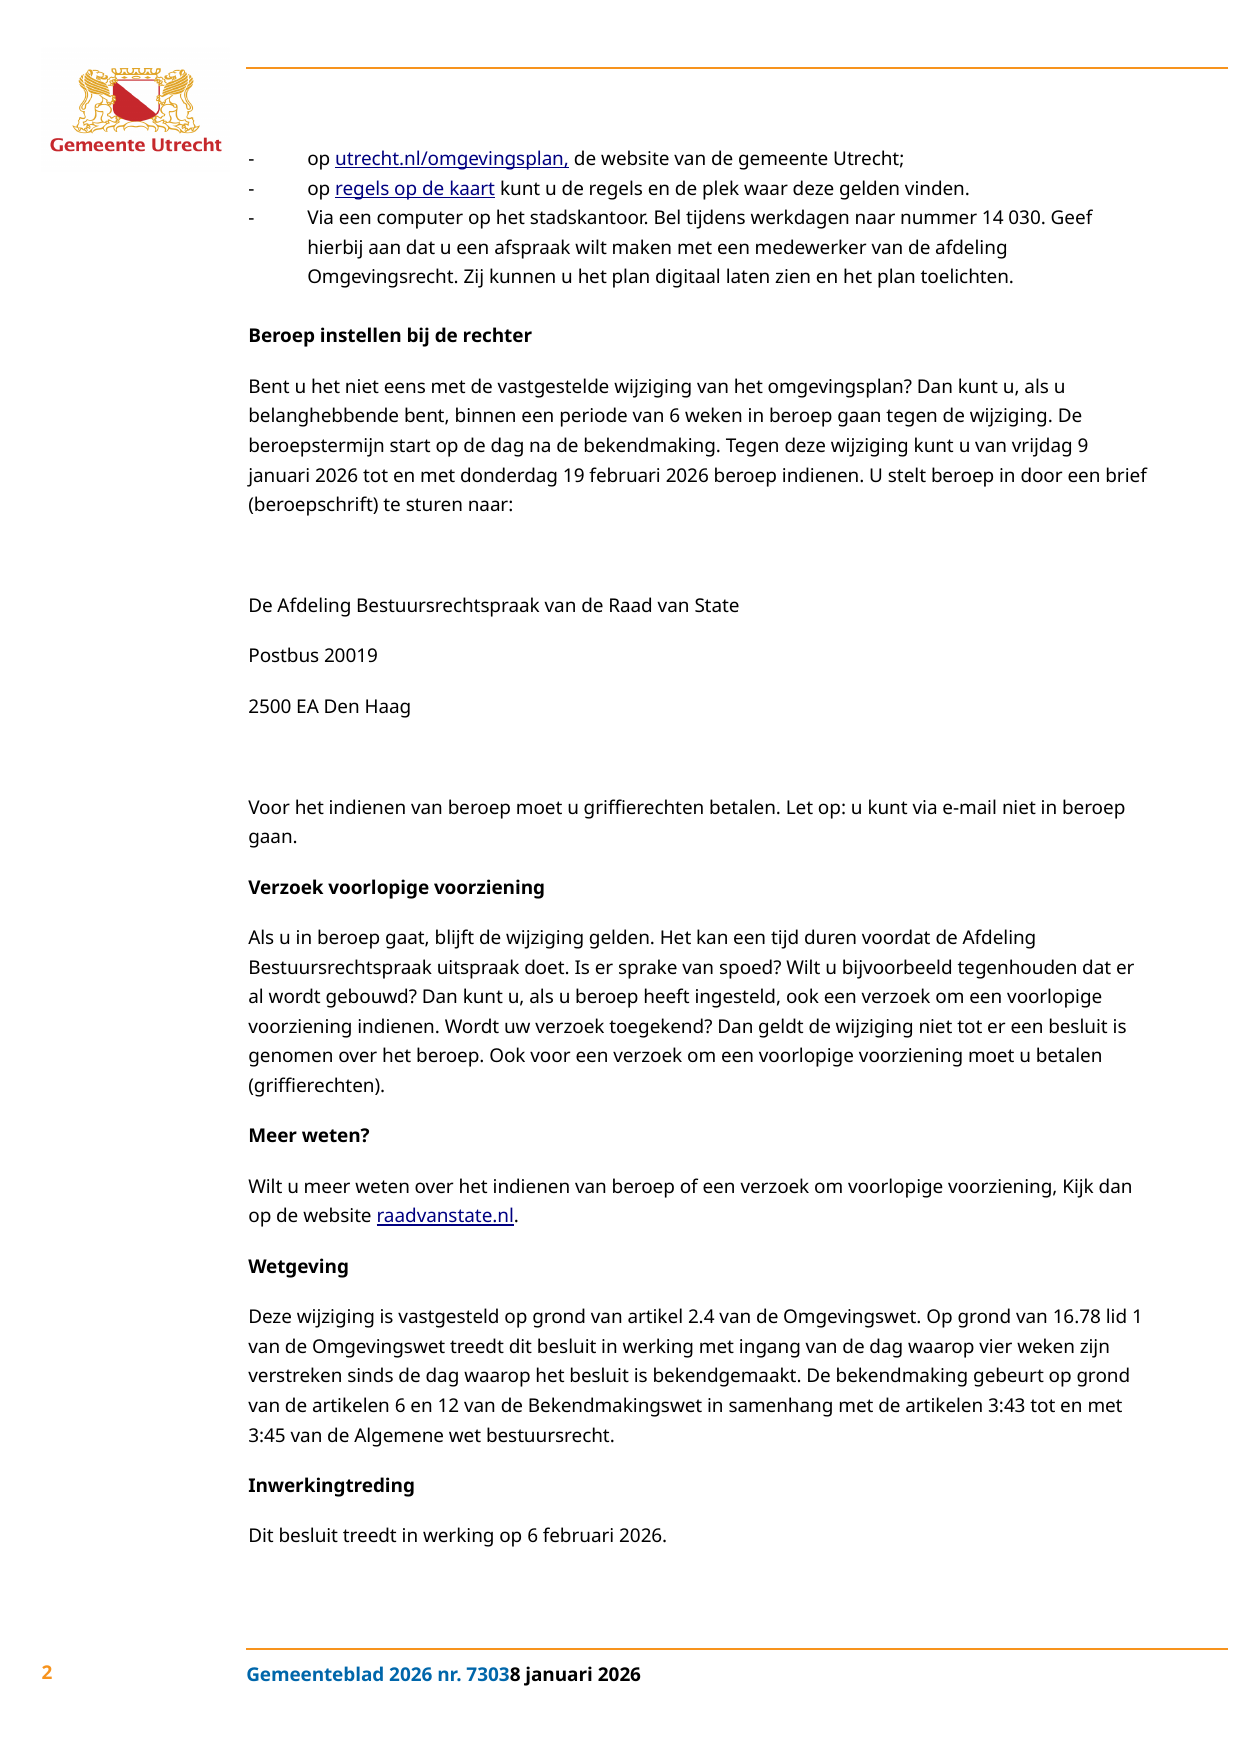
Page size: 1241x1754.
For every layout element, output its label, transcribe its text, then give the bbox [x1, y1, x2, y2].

list op utrecht.nl/omgevingsplan, de website van de gemeente Utrecht; [248, 145, 1152, 171]
text Deze wijziging is vastgesteld op grond van artikel 2.4 van de Omgevingswet. Op grond van 16.78 lid 1 van de Omgevingswet treedt dit besluit in werking met ingang van de dag waarop vier weken zijn verstreken sinds de dag waarop het besluit is bekendgemaakt. De bekendmaking gebeurt op grond van de artikelen 6 en 12 van de Bekendmakingswet in samenhang met de artikelen 3:43 tot en met 3:45 van de Algemene wet bestuursrecht. [248, 1303, 1152, 1448]
list Via een computer op het stadskantoor. Bel tijdens werkdagen naar nummer 14 030. Geef hierbij aan dat u een afspraak wilt maken met een medewerker van de afdeling Omgevingsrecht. Zij kunnen u het plan digitaal laten zien en het plan toelichten. [248, 204, 1152, 289]
text De Afdeling Bestuursrechtspraak van de Raad van State [248, 592, 1152, 618]
text Wilt u meer weten over het indienen van beroep of een verzoek om voorlopige voorziening, Kijk dan op de website raadvanstate.nl. [248, 1173, 1152, 1228]
text 2500 EA Den Haag [248, 693, 1152, 719]
text Bent u het niet eens met de vastgestelde wijziging van het omgevingsplan? Dan kunt u, als u belanghebbende bent, binnen een periode van 6 weken in beroep gaan tegen de wijziging. De beroepstermijn start op de dag na de bekendmaking. Tegen deze wijziging kunt u van vrijdag 9 januari 2026 tot en met donderdag 19 februari 2026 beroep indienen. U stelt beroep in door een brief (beroepschrift) te sturen naar: [248, 373, 1152, 517]
picture [41, 47, 231, 172]
text Als u in beroep gaat, blijft de wijziging gelden. Het kan een tijd duren voordat de Afdeling Bestuursrechtspraak uitspraak doet. Is er sprake van spoed? Wilt u bijvoorbeeld tegenhouden dat er al wordt gebouwd? Dan kunt u, als u beroep heeft ingesteld, ook een verzoek om een voorlopige voorziening indienen. Wordt uw verzoek toegekend? Dan geldt de wijziging niet tot er een besluit is genomen over het beroep. Ook voor een verzoek om een voorlopige voorziening moet u betalen (griffierechten). [248, 924, 1152, 1098]
text Postbus 20019 [248, 643, 1152, 668]
text Dit besluit treedt in werking op 6 februari 2026. [248, 1523, 1152, 1548]
text Meer weten? [248, 1123, 1152, 1148]
text Beroep instellen bij de rechter [248, 323, 1152, 348]
text Wetgeving [248, 1253, 1152, 1279]
list op regels op de kaart kunt u de regels en de plek waar deze gelden vinden. [248, 175, 1152, 201]
text Voor het indienen van beroep moet u griffierechten betalen. Let op: u kunt via e-mail niet in beroep gaan. [248, 794, 1152, 849]
text Inwerkingtreding [248, 1472, 1152, 1498]
text Verzoek voorlopige voorziening [248, 874, 1152, 900]
